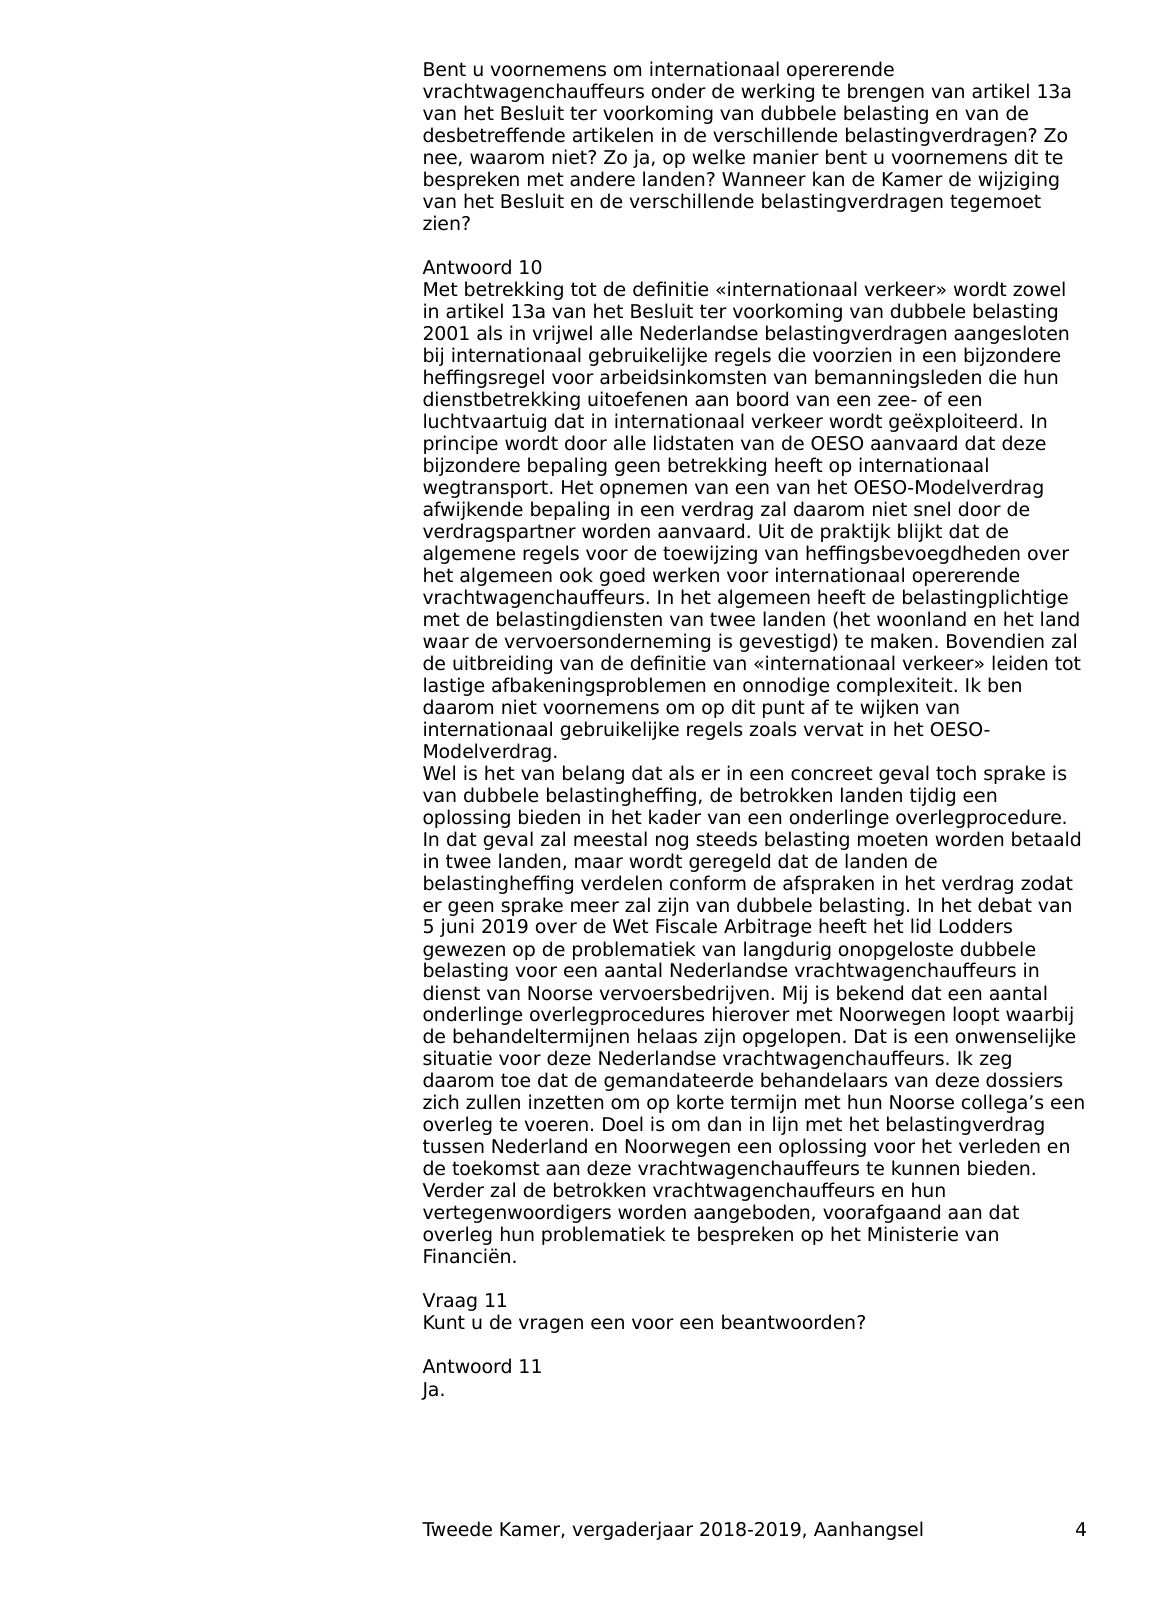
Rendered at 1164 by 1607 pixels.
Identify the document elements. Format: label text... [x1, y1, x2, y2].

text Vraag 11 [422, 1290, 1087, 1312]
text Met betrekking tot de definitie «internationaal verkeer» wordt zowel in artikel 13a van het Besluit ter voorkoming van dubbele belasting 2001 als in vrijwel alle Nederlandse belastingverdragen aangesloten bij internationaal gebruikelijke regels die voorzien in een bijzondere heffingsregel voor arbeidsinkomsten van bemanningsleden die hun dienstbetrekking uitoefenen aan boord van een zee- of een luchtvaartuig dat in internationaal verkeer wordt geëxploiteerd. In principe wordt door alle lidstaten van de OESO aanvaard dat deze bijzondere bepaling geen betrekking heeft op internationaal wegtransport. Het opnemen van een van het OESO-Modelverdrag afwijkende bepaling in een verdrag zal daarom niet snel door de verdragspartner worden aanvaard. Uit de praktijk blijkt dat de algemene regels voor de toewijzing van heffingsbevoegdheden over het algemeen ook goed werken voor internationaal opererende vrachtwagenchauffeurs. In het algemeen heeft de belastingplichtige met de belastingdiensten van twee landen (het woonland en het land waar de vervoersonderneming is gevestigd) te maken. Bovendien zal de uitbreiding van de definitie van «internationaal verkeer» leiden tot lastige afbakeningsproblemen en onnodige complexiteit. Ik ben daarom niet voornemens om op dit punt af te wijken van internationaal gebruikelijke regels zoals vervat in het OESO-Modelverdrag. [422, 279, 1087, 763]
text Ja. [422, 1378, 1087, 1400]
text Kunt u de vragen een voor een beantwoorden? [422, 1312, 1087, 1334]
text Antwoord 10 [422, 257, 1087, 279]
text Antwoord 11 [422, 1356, 1087, 1378]
text Wel is het van belang dat als er in een concreet geval toch sprake is van dubbele belastingheffing, de betrokken landen tijdig een oplossing bieden in het kader van een onderlinge overlegprocedure. In dat geval zal meestal nog steeds belasting moeten worden betaald in twee landen, maar wordt geregeld dat de landen de belastingheffing verdelen conform de afspraken in het verdrag zodat er geen sprake meer zal zijn van dubbele belasting. In het debat van 5 juni 2019 over de Wet Fiscale Arbitrage heeft het lid Lodders gewezen op de problematiek van langdurig onopgeloste dubbele belasting voor een aantal Nederlandse vrachtwagenchauffeurs in dienst van Noorse vervoersbedrijven. Mij is bekend dat een aantal onderlinge overlegprocedures hierover met Noorwegen loopt waarbij de behandeltermijnen helaas zijn opgelopen. Dat is een onwenselijke situatie voor deze Nederlandse vrachtwagenchauffeurs. Ik zeg daarom toe dat de gemandateerde behandelaars van deze dossiers zich zullen inzetten om op korte termijn met hun Noorse collega’s een overleg te voeren. Doel is om dan in lijn met het belastingverdrag tussen Nederland en Noorwegen een oplossing voor het verleden en de toekomst aan deze vrachtwagenchauffeurs te kunnen bieden. Verder zal de betrokken vrachtwagenchauffeurs en hun vertegenwoordigers worden aangeboden, voorafgaand aan dat overleg hun problematiek te bespreken op het Ministerie van Financiën. [422, 763, 1087, 1268]
text Bent u voornemens om internationaal opererende vrachtwagenchauffeurs onder de werking te brengen van artikel 13a van het Besluit ter voorkoming van dubbele belasting en van de desbetreffende artikelen in de verschillende belastingverdragen? Zo nee, waarom niet? Zo ja, op welke manier bent u voornemens dit te bespreken met andere landen? Wanneer kan de Kamer de wijziging van het Besluit en de verschillende belastingverdragen tegemoet zien? [422, 59, 1087, 235]
